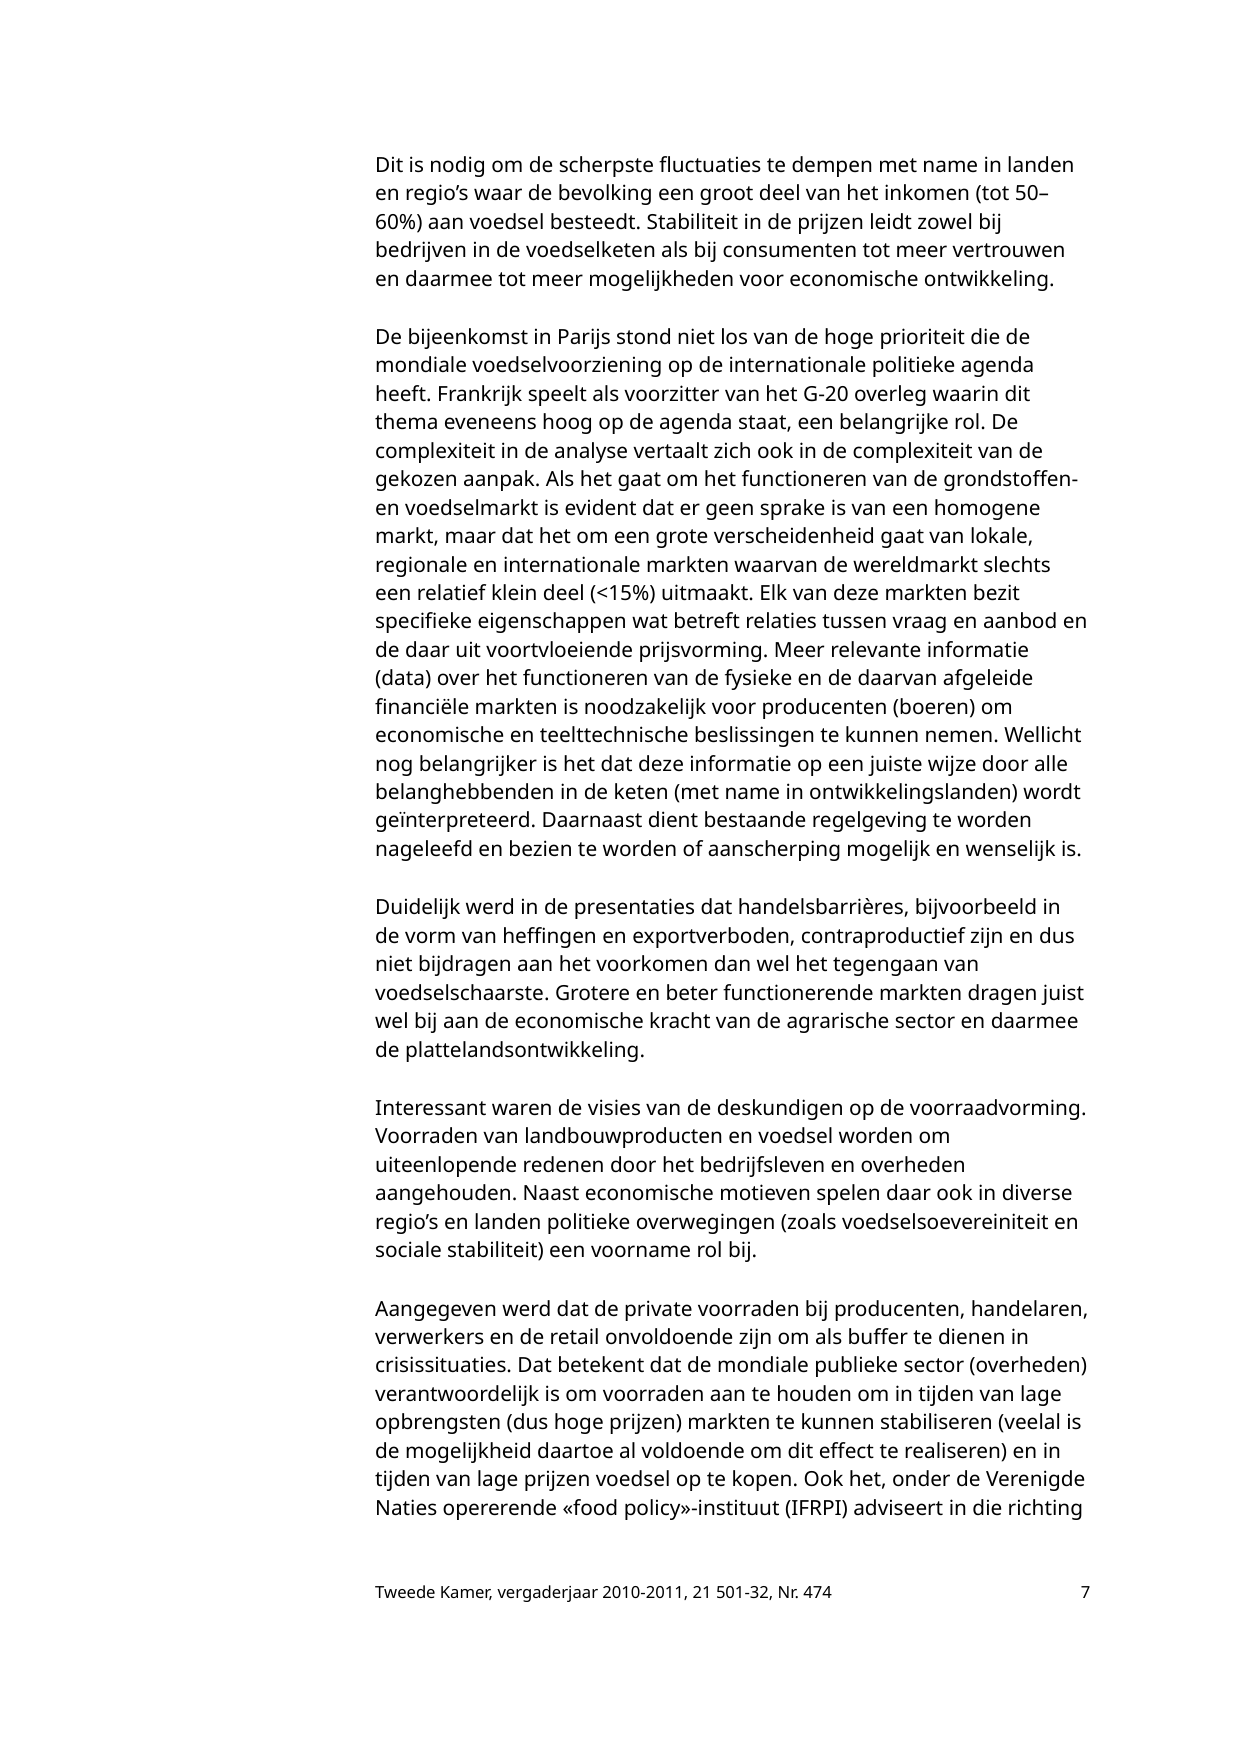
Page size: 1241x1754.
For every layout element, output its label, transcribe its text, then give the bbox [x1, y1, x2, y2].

text Duidelijk werd in de presentaties dat handelsbarrières, bijvoorbeeld in de vorm van heffingen en exportverboden, contraproductief zijn en dus niet bijdragen aan het voorkomen dan wel het tegengaan van voedselschaarste. Grotere en beter functionerende markten dragen juist wel bij aan de economische kracht van de agrarische sector en daarmee de plattelandsontwikkeling. [375, 892, 1090, 1063]
text Dit is nodig om de scherpste fluctuaties te dempen met name in landen en regio’s waar de bevolking een groot deel van het inkomen (tot 50–60%) aan voedsel besteedt. Stabiliteit in de prijzen leidt zowel bij bedrijven in de voedselketen als bij consumenten tot meer vertrouwen en daarmee tot meer mogelijkheden voor economische ontwikkeling. [375, 150, 1090, 292]
text De bijeenkomst in Parijs stond niet los van de hoge prioriteit die de mondiale voedselvoorziening op de internationale politieke agenda heeft. Frankrijk speelt als voorzitter van het G-20 overleg waarin dit thema eveneens hoog op de agenda staat, een belangrijke rol. De complexiteit in de analyse vertaalt zich ook in de complexiteit van de gekozen aanpak. Als het gaat om het functioneren van de grondstoffen- en voedselmarkt is evident dat er geen sprake is van een homogene markt, maar dat het om een grote verscheidenheid gaat van lokale, regionale en internationale markten waarvan de wereldmarkt slechts een relatief klein deel (<15%) uitmaakt. Elk van deze markten bezit specifieke eigenschappen wat betreft relaties tussen vraag en aanbod en de daar uit voortvloeiende prijsvorming. Meer relevante informatie (data) over het functioneren van de fysieke en de daarvan afgeleide financiële markten is noodzakelijk voor producenten (boeren) om economische en teelttechnische beslissingen te kunnen nemen. Wellicht nog belangrijker is het dat deze informatie op een juiste wijze door alle belanghebbenden in de keten (met name in ontwikkelingslanden) wordt geïnterpreteerd. Daarnaast dient bestaande regelgeving te worden nageleefd en bezien te worden of aanscherping mogelijk en wenselijk is. [375, 322, 1090, 862]
text Interessant waren de visies van de deskundigen op de voorraadvorming. Voorraden van landbouwproducten en voedsel worden om uiteenlopende redenen door het bedrijfsleven en overheden aangehouden. Naast economische motieven spelen daar ook in diverse regio’s en landen politieke overwegingen (zoals voedselsoevereiniteit en sociale stabiliteit) een voorname rol bij. [375, 1093, 1090, 1264]
text Aangegeven werd dat de private voorraden bij producenten, handelaren, verwerkers en de retail onvoldoende zijn om als buffer te dienen in crisissituaties. Dat betekent dat de mondiale publieke sector (overheden) verantwoordelijk is om voorraden aan te houden om in tijden van lage opbrengsten (dus hoge prijzen) markten te kunnen stabiliseren (veelal is de mogelijkheid daartoe al voldoende om dit effect te realiseren) en in tijden van lage prijzen voedsel op te kopen. Ook het, onder de Verenigde Naties opererende «food policy»-instituut (IFRPI) adviseert in die richting [375, 1294, 1090, 1521]
